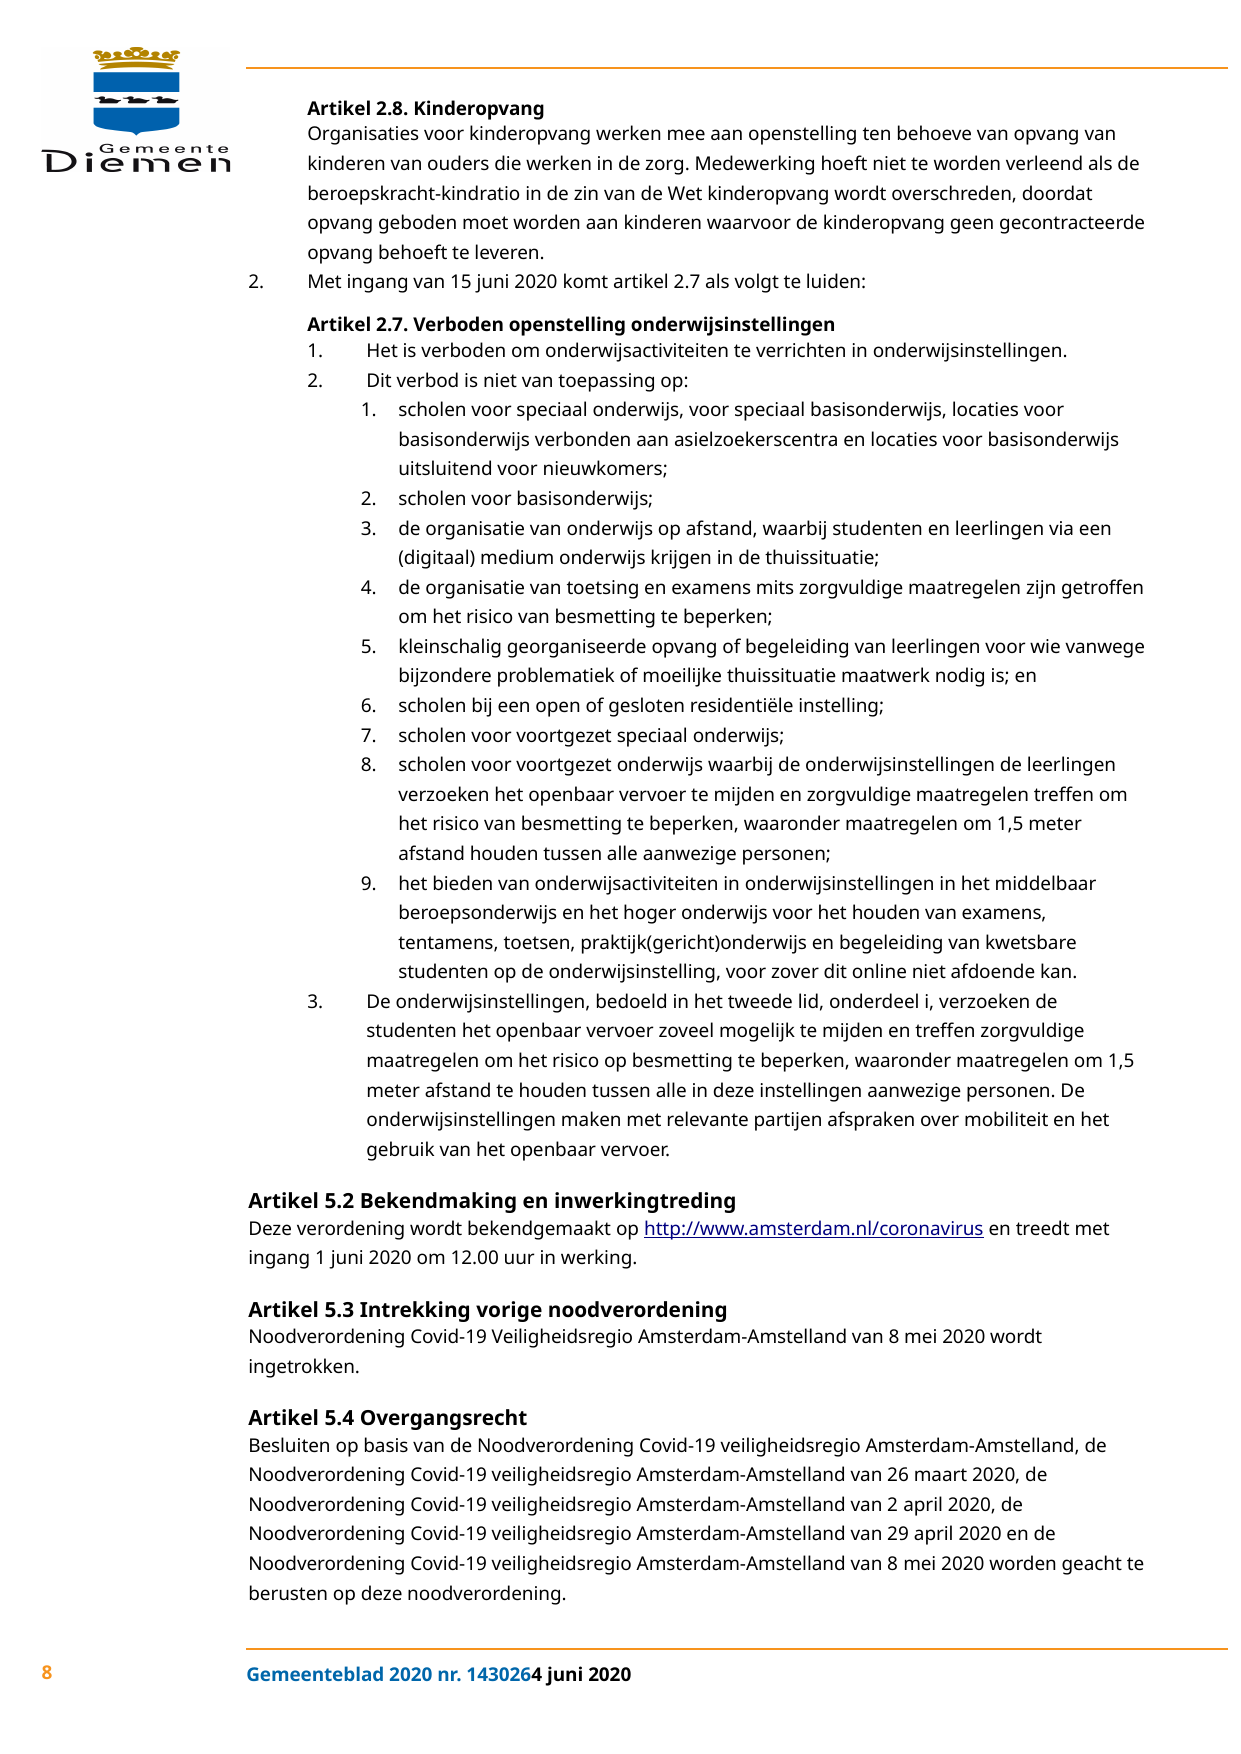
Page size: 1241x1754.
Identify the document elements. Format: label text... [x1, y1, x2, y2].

list kleinschalig georganiseerde opvang of begeleiding van leerlingen voor wie vanwege bijzondere problematiek of moeilijke thuissituatie maatwerk nodig is; en [361, 633, 1152, 688]
list Artikel 2.7. Verboden openstelling onderwijsinstellingen [248, 312, 1152, 337]
text Artikel 5.3 Intrekking vorige noodverordening [248, 1295, 1152, 1323]
list scholen voor speciaal onderwijs, voor speciaal basisonderwijs, locaties voor basisonderwijs verbonden aan asielzoekerscentra en locaties voor basisonderwijs uitsluitend voor nieuwkomers; [361, 396, 1152, 481]
list De onderwijsinstellingen, bedoeld in het tweede lid, onderdeel i, verzoeken de studenten het openbaar vervoer zoveel mogelijk te mijden en treffen zorgvuldige maatregelen om het risico op besmetting te beperken, waaronder maatregelen om 1,5 meter afstand te houden tussen alle in deze instellingen aanwezige personen. De onderwijsinstellingen maken met relevante partijen afspraken over mobiliteit en het gebruik van het openbaar vervoer. [307, 988, 1152, 1162]
list Dit verbod is niet van toepassing op: [307, 367, 1152, 393]
text Noodverordening Covid-19 Veiligheidsregio Amsterdam-Amstelland van 8 mei 2020 wordt ingetrokken. [248, 1323, 1152, 1379]
list scholen voor voortgezet onderwijs waarbij de onderwijsinstellingen de leerlingen verzoeken het openbaar vervoer te mijden en zorgvuldige maatregelen treffen om het risico van besmetting te beperken, waaronder maatregelen om 1,5 meter afstand houden tussen alle aanwezige personen; [361, 751, 1152, 866]
list Artikel 2.8. Kinderopvang [248, 95, 1152, 121]
text Artikel 5.2 Bekendmaking en inwerkingtreding [248, 1186, 1152, 1215]
list Het is verboden om onderwijsactiviteiten te verrichten in onderwijsinstellingen. [307, 337, 1152, 363]
list scholen bij een open of gesloten residentiële instelling; [361, 692, 1152, 718]
text Besluiten op basis van de Noodverordening Covid-19 veiligheidsregio Amsterdam-Amstelland, de Noodverordening Covid-19 veiligheidsregio Amsterdam-Amstelland van 26 maart 2020, de Noodverordening Covid-19 veiligheidsregio Amsterdam-Amstelland van 2 april 2020, de Noodverordening Covid-19 veiligheidsregio Amsterdam-Amstelland van 29 april 2020 en de Noodverordening Covid-19 veiligheidsregio Amsterdam-Amstelland van 8 mei 2020 worden geacht te berusten op deze noodverordening. [248, 1432, 1152, 1605]
list Organisaties voor kinderopvang werken mee aan openstelling ten behoeve van opvang van kinderen van ouders die werken in de zorg. Medewerking hoeft niet te worden verleend als de beroepskracht-kindratio in de zin van de Wet kinderopvang wordt overschreden, doordat opvang geboden moet worden aan kinderen waarvoor de kinderopvang geen gecontracteerde opvang behoeft te leveren. [248, 121, 1152, 264]
text Artikel 5.4 Overgangsrecht [248, 1403, 1152, 1432]
list de organisatie van toetsing en examens mits zorgvuldige maatregelen zijn getroffen om het risico van besmetting te beperken; [361, 574, 1152, 629]
list het bieden van onderwijsactiviteiten in onderwijsinstellingen in het middelbaar beroepsonderwijs en het hoger onderwijs voor het houden van examens, tentamens, toetsen, praktijk(gericht)onderwijs en begeleiding van kwetsbare studenten op de onderwijsinstelling, voor zover dit online niet afdoende kan. [361, 870, 1152, 984]
text Deze verordening wordt bekendgemaakt op http://www.amsterdam.nl/coronavirus en treedt met ingang 1 juni 2020 om 12.00 uur in werking. [248, 1215, 1152, 1270]
list de organisatie van onderwijs op afstand, waarbij studenten en leerlingen via een (digitaal) medium onderwijs krijgen in de thuissituatie; [361, 515, 1152, 570]
picture [41, 47, 231, 172]
list scholen voor basisonderwijs; [361, 485, 1152, 511]
list scholen voor voortgezet speciaal onderwijs; [361, 722, 1152, 748]
list Met ingang van 15 juni 2020 komt artikel 2.7 als volgt te luiden: [248, 268, 1152, 294]
